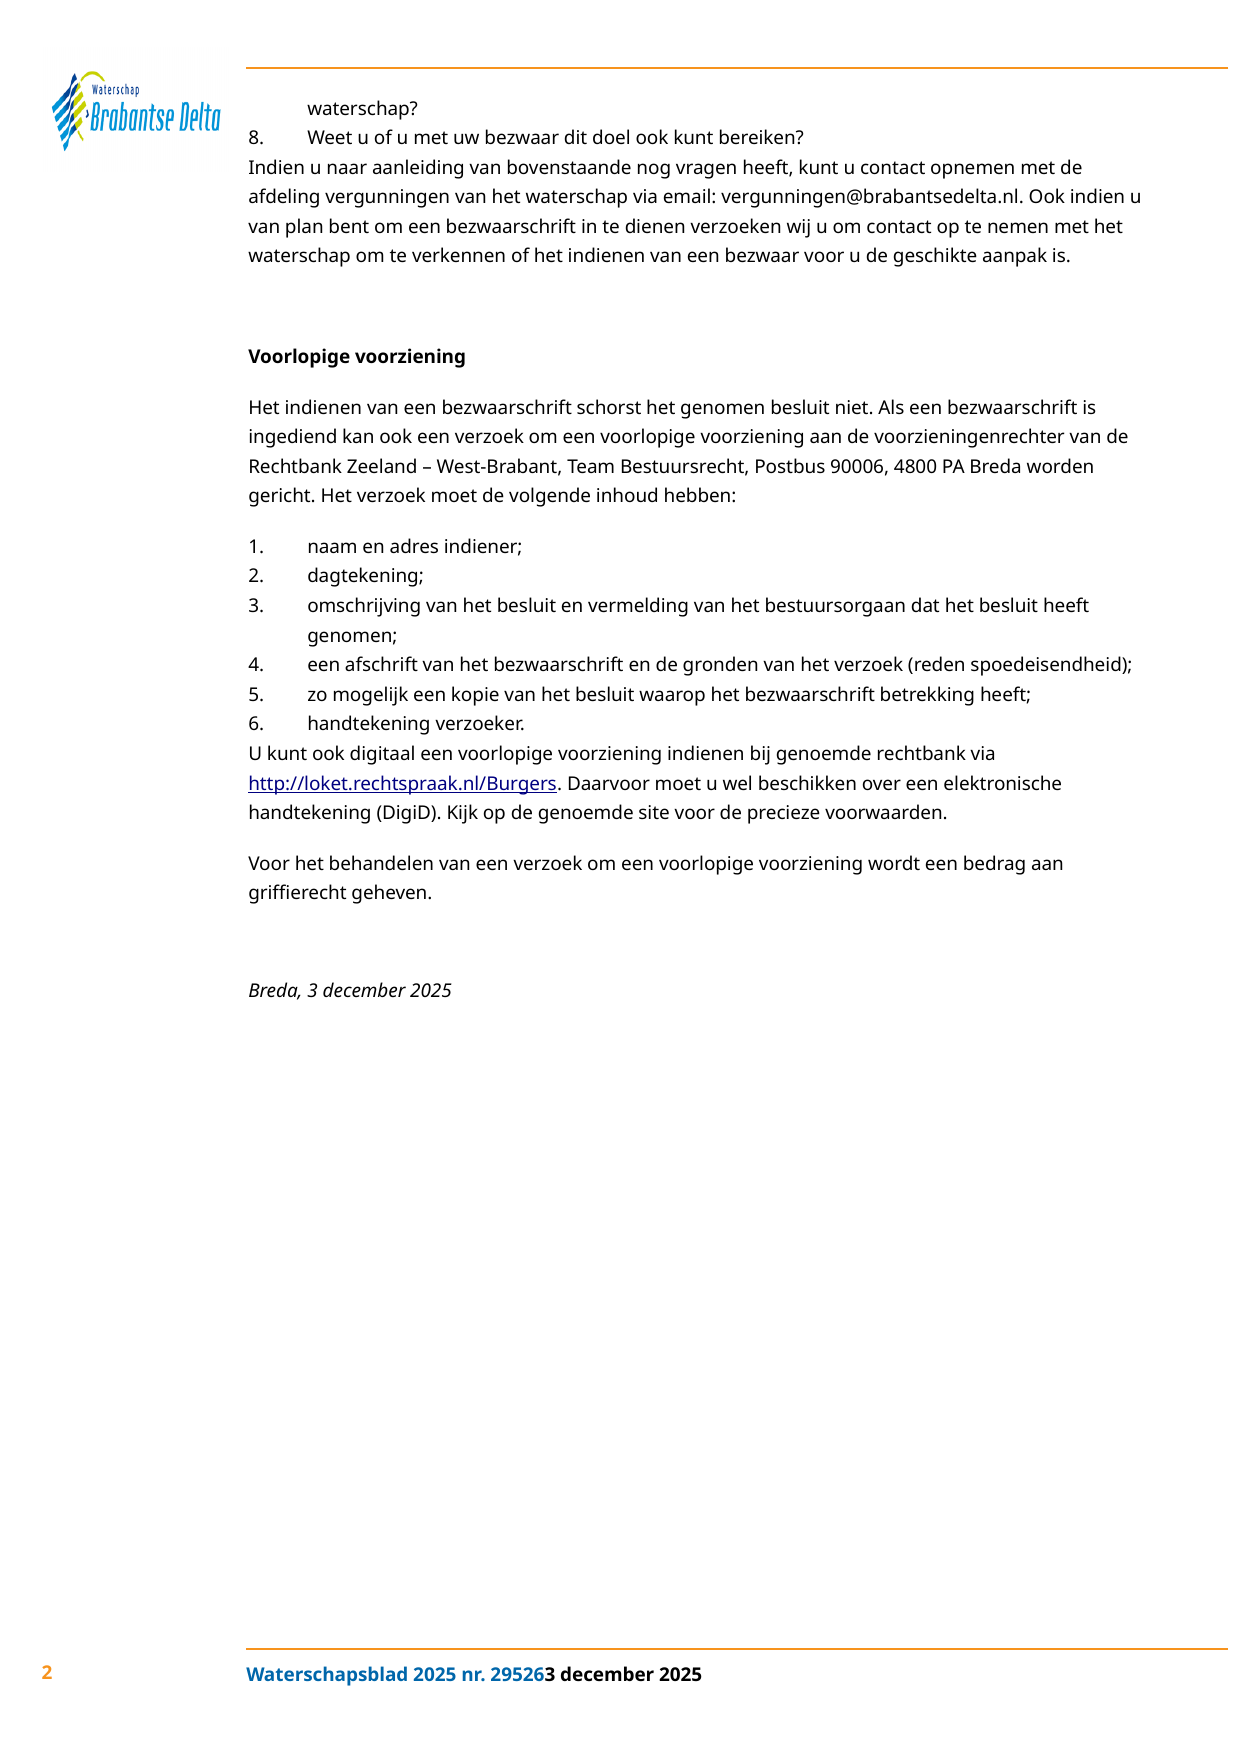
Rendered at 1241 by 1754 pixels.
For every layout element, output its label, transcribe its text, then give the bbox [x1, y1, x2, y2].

list dagtekening; [248, 563, 1152, 588]
list zo mogelijk een kopie van het besluit waarop het bezwaarschrift betrekking heeft; [248, 681, 1152, 707]
list naam en adres indiener; [248, 533, 1152, 559]
text Voorlopige voorziening [248, 343, 1152, 369]
text Voor het behandelen van een verzoek om een voorlopige voorziening wordt een bedrag aan griffierecht geheven. [248, 850, 1152, 905]
list waterschap? [248, 95, 1152, 121]
text Breda, 3 december 2025 [248, 978, 1152, 1003]
list een afschrift van het bezwaarschrift en de gronden van het verzoek (reden spoedeisendheid); [248, 651, 1152, 677]
list Weet u of u met uw bezwaar dit doel ook kunt bereiken? [248, 124, 1152, 150]
text U kunt ook digitaal een voorlopige voorziening indienen bij genoemde rechtbank via http://loket.rechtspraak.nl/Burgers. Daarvoor moet u wel beschikken over een elektronische handtekening (DigiD). Kijk op de genoemde site voor de precieze voorwaarden. [248, 740, 1152, 825]
text Indien u naar aanleiding van bovenstaande nog vragen heeft, kunt u contact opnemen met de afdeling vergunningen van het waterschap via email: vergunningen@brabantsedelta.nl. Ook indien u van plan bent om een bezwaarschrift in te dienen verzoeken wij u om contact op te nemen met het waterschap om te verkennen of het indienen van een bezwaar voor u de geschikte aanpak is. [248, 154, 1152, 268]
text Het indienen van een bezwaarschrift schorst het genomen besluit niet. Als een bezwaarschrift is ingediend kan ook een verzoek om een voorlopige voorziening aan de voorzieningenrechter van de Rechtbank Zeeland – West-Brabant, Team Bestuursrecht, Postbus 90006, 4800 PA Breda worden gericht. Het verzoek moet de volgende inhoud hebben: [248, 394, 1152, 508]
list handtekening verzoeker. [248, 711, 1152, 736]
list omschrijving van het besluit en vermelding van het bestuursorgaan dat het besluit heeft genomen; [248, 592, 1152, 648]
picture [41, 47, 231, 172]
